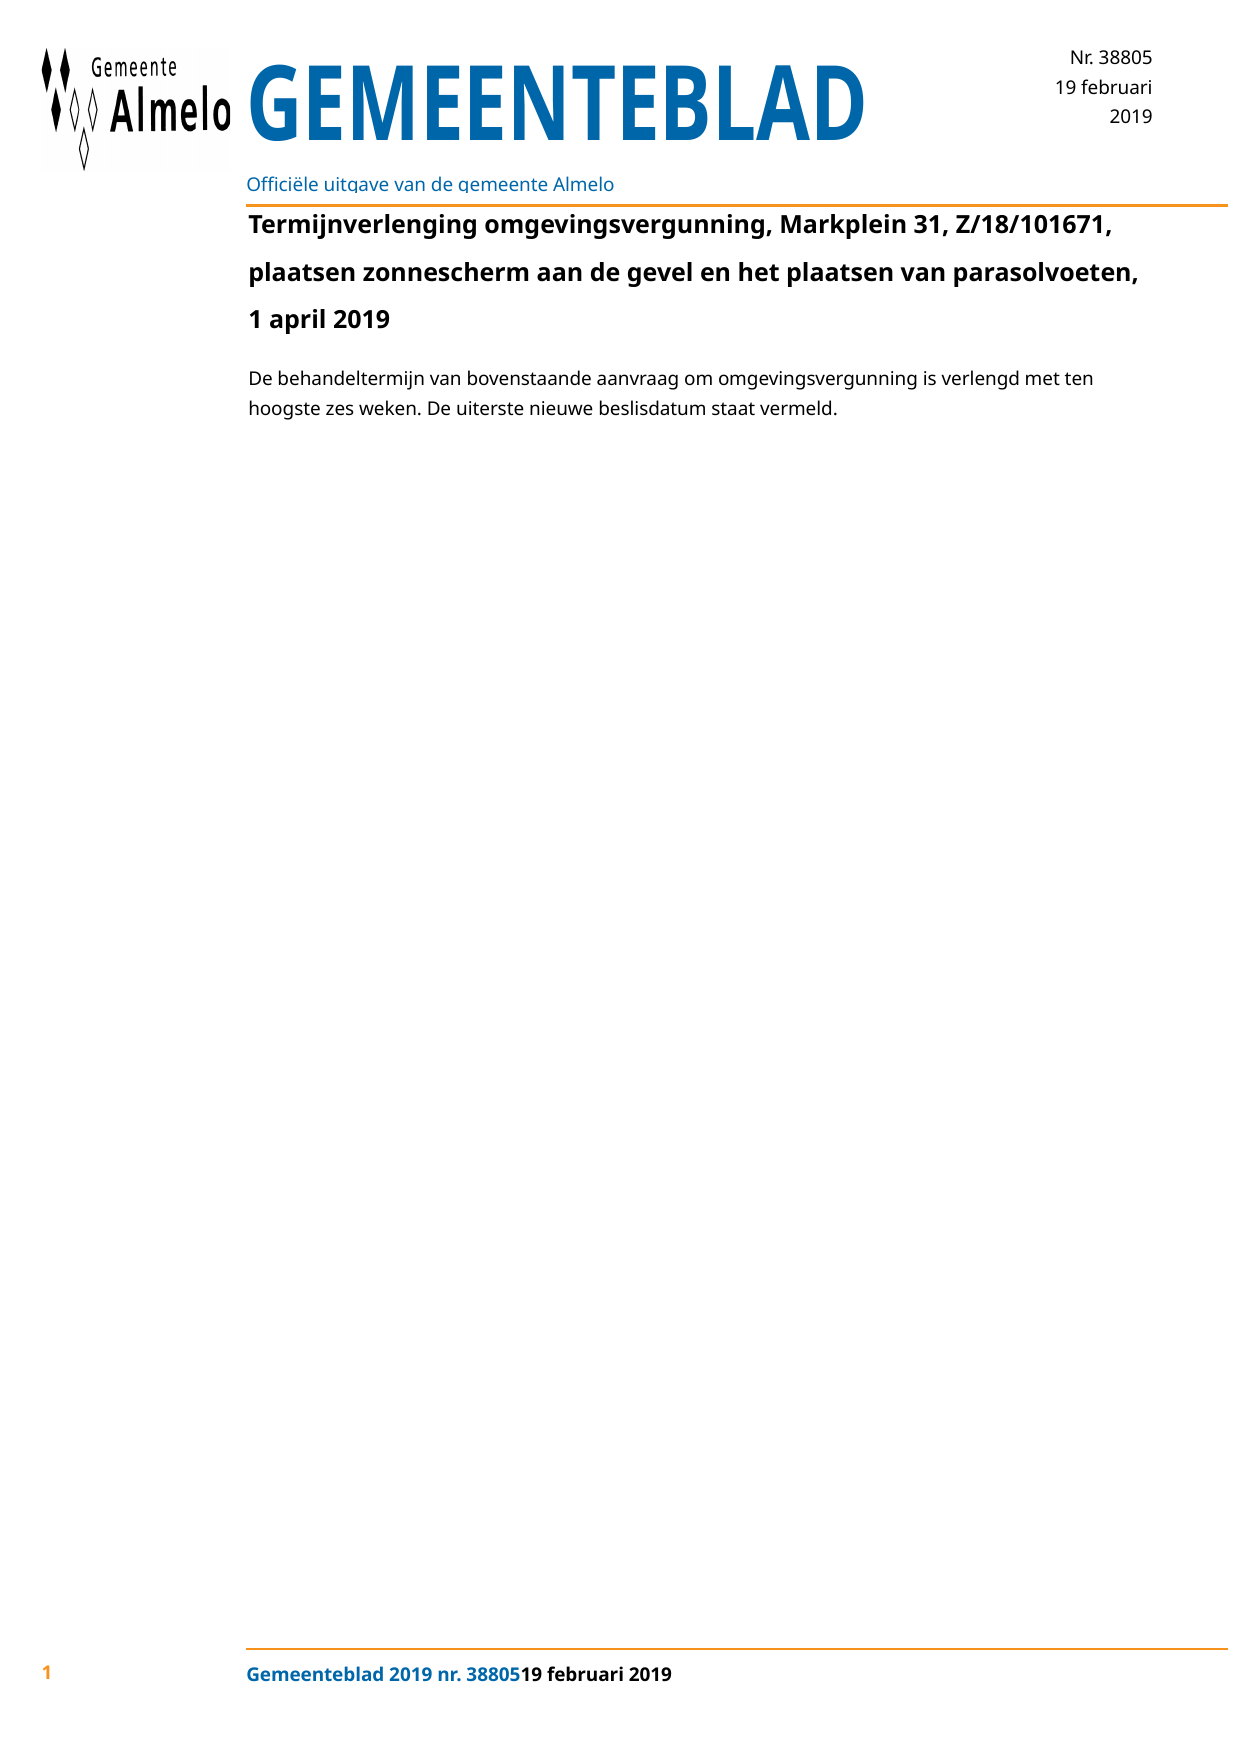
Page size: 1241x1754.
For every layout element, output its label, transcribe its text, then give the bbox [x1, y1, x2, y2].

text De behandeltermijn van bovenstaande aanvraag om omgevingsvergunning is verlengd met ten hoogste zes weken. De uiterste nieuwe beslisdatum staat vermeld. [248, 366, 1152, 421]
text Termijnverlenging omgevingsvergunning, Markplein 31, Z/18/101671, plaatsen zonnescherm aan de gevel en het plaatsen van parasolvoeten, 1 april 2019 [248, 207, 1152, 336]
picture [41, 47, 231, 172]
